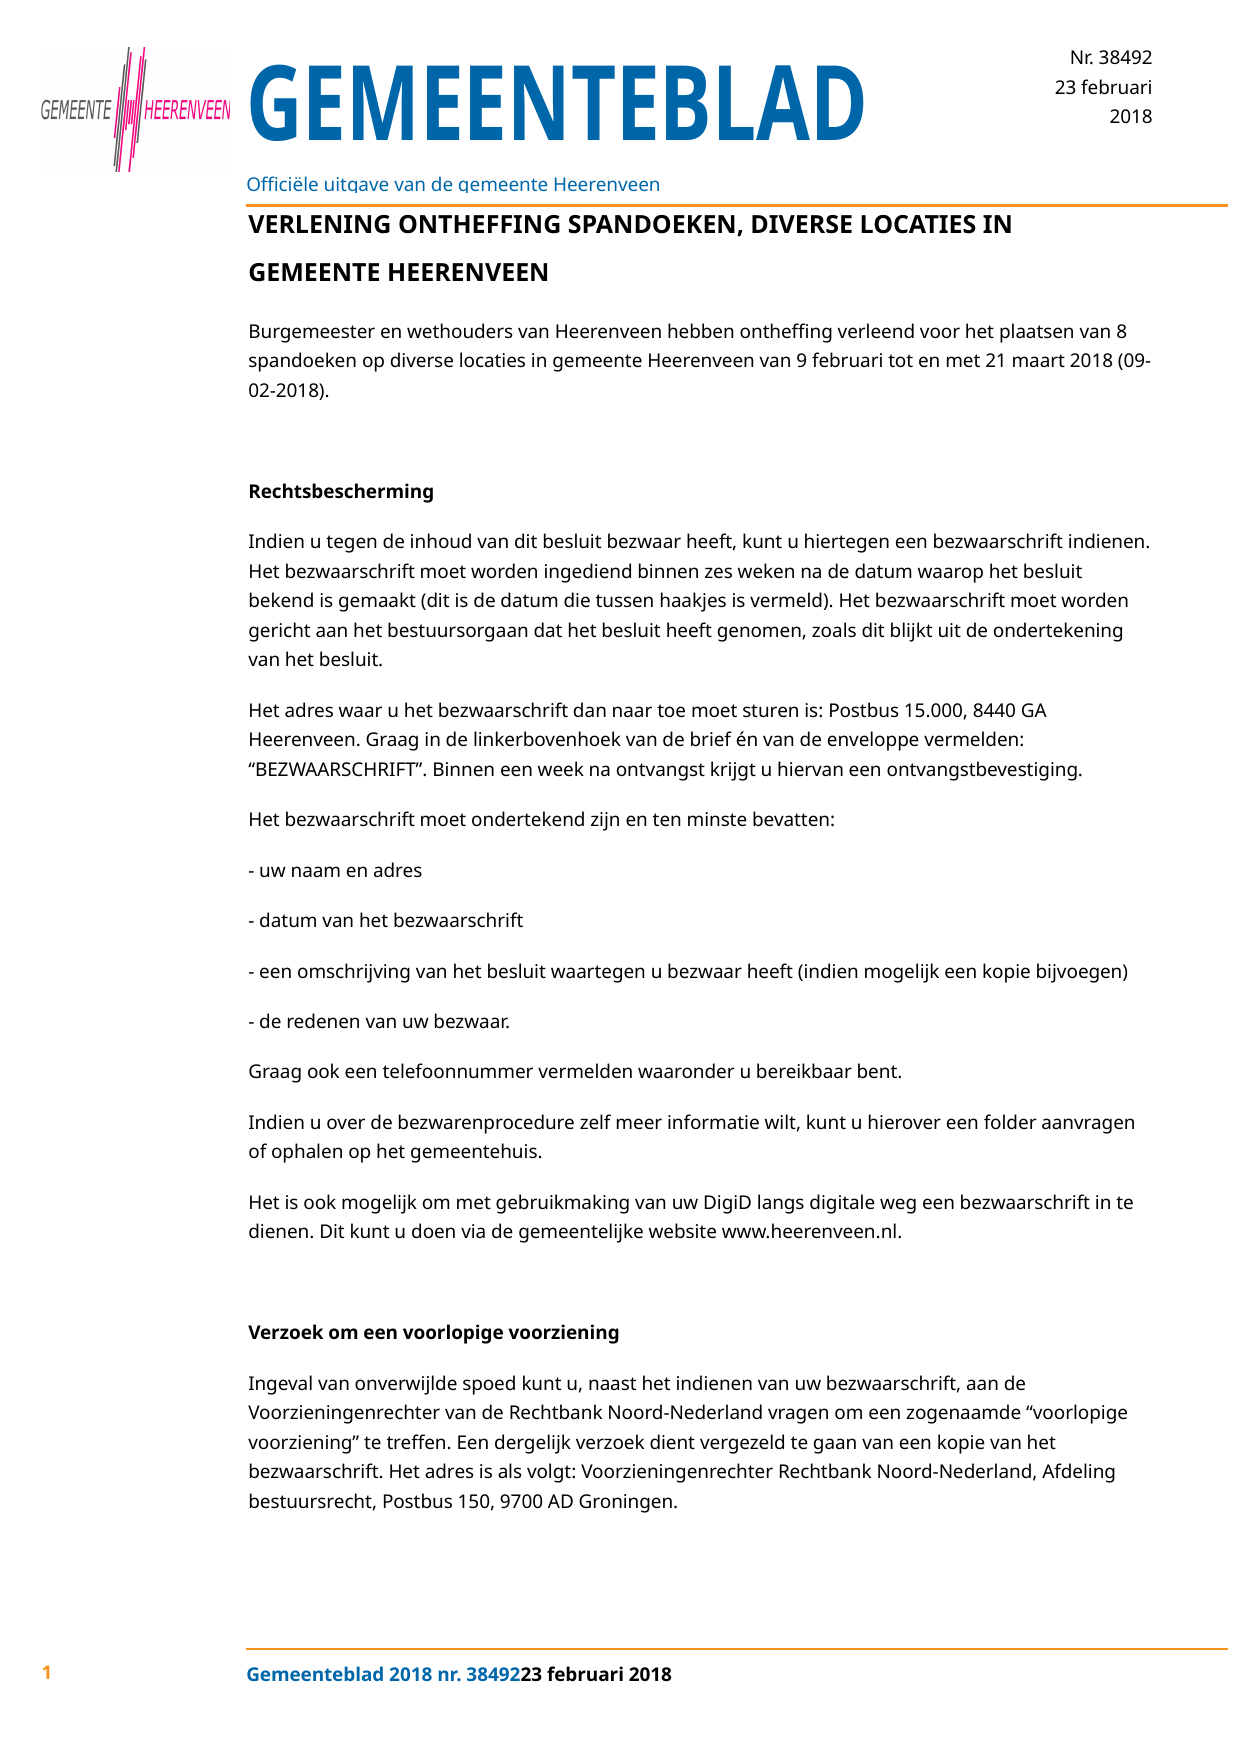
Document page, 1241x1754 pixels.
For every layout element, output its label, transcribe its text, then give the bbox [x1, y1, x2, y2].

text Indien u tegen de inhoud van dit besluit bezwaar heeft, kunt u hiertegen een bezwaarschrift indienen. Het bezwaarschrift moet worden ingediend binnen zes weken na de datum waarop het besluit bekend is gemaakt (dit is de datum die tussen haakjes is vermeld). Het bezwaarschrift moet worden gericht aan het bestuursorgaan dat het besluit heeft genomen, zoals dit blijkt uit de ondertekening van het besluit. [248, 528, 1152, 672]
text Het adres waar u het bezwaarschrift dan naar toe moet sturen is: Postbus 15.000, 8440 GA Heerenveen. Graag in de linkerbovenhoek van de brief én van de enveloppe vermelden: “BEZWAARSCHRIFT”. Binnen een week na ontvangst krijgt u hiervan een ontvangstbevestiging. [248, 697, 1152, 782]
text Verzoek om een voorlopige voorziening [248, 1319, 1152, 1345]
text Indien u over de bezwarenprocedure zelf meer informatie wilt, kunt u hierover een folder aanvragen of ophalen op het gemeentehuis. [248, 1109, 1152, 1164]
text Rechtsbescherming [248, 478, 1152, 504]
text Het bezwaarschrift moet ondertekend zijn en ten minste bevatten: [248, 807, 1152, 832]
text - een omschrijving van het besluit waartegen u bezwaar heeft (indien mogelijk een kopie bijvoegen) [248, 958, 1152, 984]
text Graag ook een telefoonnummer vermelden waaronder u bereikbaar bent. [248, 1059, 1152, 1084]
text - datum van het bezwaarschrift [248, 907, 1152, 933]
text Het is ook mogelijk om met gebruikmaking van uw DigiD langs digitale weg een bezwaarschrift in te dienen. Dit kunt u doen via de gemeentelijke website www.heerenveen.nl. [248, 1189, 1152, 1244]
text - de redenen van uw bezwaar. [248, 1008, 1152, 1034]
text VERLENING ONTHEFFING SPANDOEKEN, DIVERSE LOCATIES IN GEMEENTE HEERENVEEN [248, 207, 1152, 288]
text Ingeval van onverwijlde spoed kunt u, naast het indienen van uw bezwaarschrift, aan de Voorzieningenrechter van de Rechtbank Noord-Nederland vragen om een zogenaamde “voorlopige voorziening” te treffen. Een dergelijk verzoek dient vergezeld te gaan van een kopie van het bezwaarschrift. Het adres is als volgt: Voorzieningenrechter Rechtbank Noord-Nederland, Afdeling bestuursrecht, Postbus 150, 9700 AD Groningen. [248, 1370, 1152, 1514]
picture [41, 47, 231, 172]
text Burgemeester en wethouders van Heerenveen hebben ontheffing verleend voor het plaatsen van 8 spandoeken op diverse locaties in gemeente Heerenveen van 9 februari tot en met 21 maart 2018 (09-02-2018). [248, 318, 1152, 403]
text - uw naam en adres [248, 857, 1152, 883]
